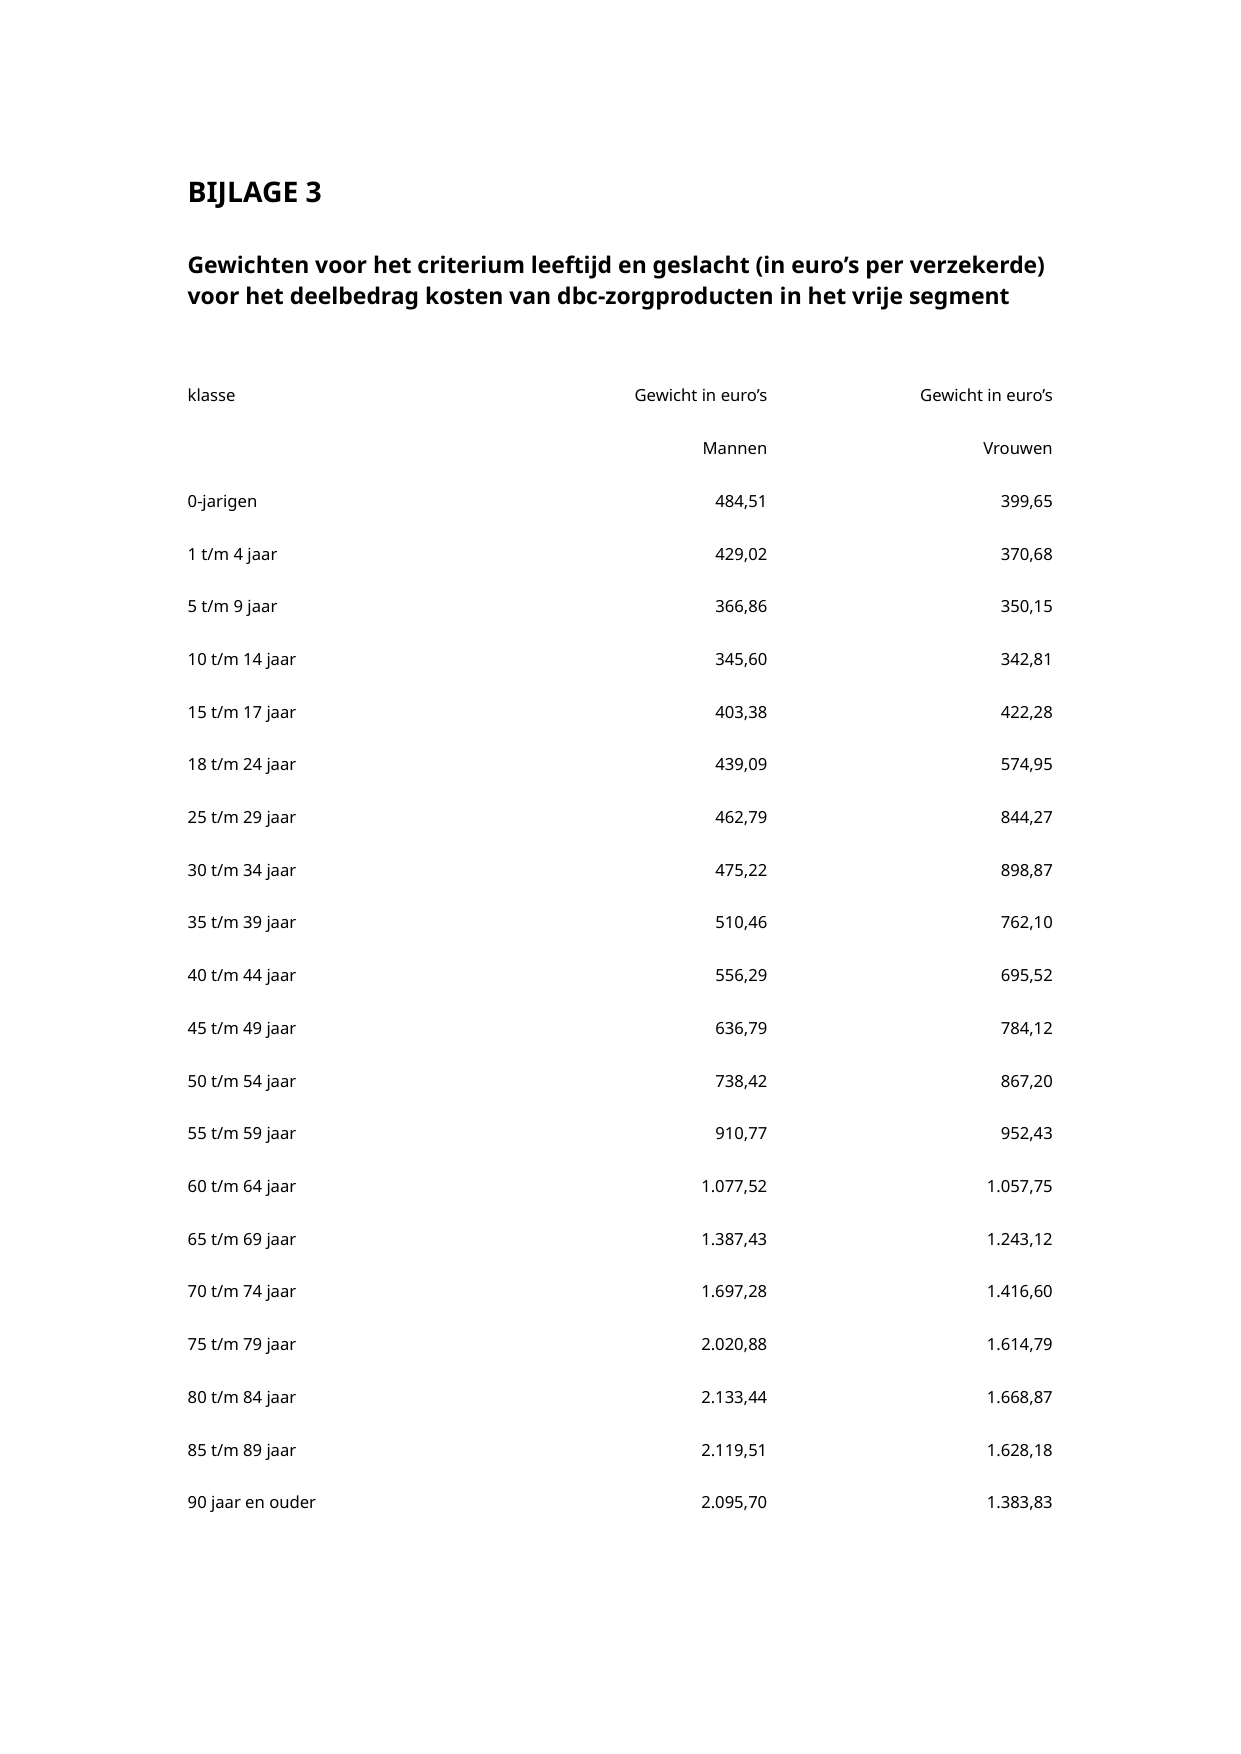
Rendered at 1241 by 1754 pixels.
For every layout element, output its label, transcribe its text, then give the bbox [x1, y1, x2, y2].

table_cell 1.383,83 [767, 1491, 1053, 1544]
table_header klasse [188, 384, 482, 489]
table_cell 422,28 [767, 700, 1053, 753]
table_cell 60 t/m 64 jaar [188, 1175, 482, 1227]
table_cell 439,09 [482, 753, 767, 806]
table_cell 10 t/m 14 jaar [188, 648, 482, 700]
table_cell 40 t/m 44 jaar [188, 964, 482, 1017]
table_cell Mannen [482, 437, 767, 489]
table_cell 2.095,70 [482, 1491, 767, 1544]
table_cell 30 t/m 34 jaar [188, 859, 482, 911]
table_cell 25 t/m 29 jaar [188, 806, 482, 858]
table_cell 45 t/m 49 jaar [188, 1017, 482, 1069]
table_cell 1.697,28 [482, 1280, 767, 1333]
table_cell 1 t/m 4 jaar [188, 542, 482, 595]
table_cell 0-jarigen [188, 490, 482, 542]
table_cell 70 t/m 74 jaar [188, 1280, 482, 1333]
table_cell 350,15 [767, 595, 1053, 648]
table_cell 844,27 [767, 806, 1053, 858]
table_cell 574,95 [767, 753, 1053, 806]
table_cell 556,29 [482, 964, 767, 1017]
table_header Gewicht in euro’s [482, 384, 767, 437]
table_cell 366,86 [482, 595, 767, 648]
table_cell 55 t/m 59 jaar [188, 1122, 482, 1175]
table_cell 429,02 [482, 542, 767, 595]
table_cell 484,51 [482, 490, 767, 542]
table_cell 952,43 [767, 1122, 1053, 1175]
table_cell 370,68 [767, 542, 1053, 595]
table_cell 399,65 [767, 490, 1053, 542]
table_cell 762,10 [767, 911, 1053, 964]
table_cell 18 t/m 24 jaar [188, 753, 482, 806]
table_cell 50 t/m 54 jaar [188, 1069, 482, 1122]
table_cell 695,52 [767, 964, 1053, 1017]
table_cell 510,46 [482, 911, 767, 964]
table_cell 1.668,87 [767, 1386, 1053, 1438]
table_cell 1.077,52 [482, 1175, 767, 1227]
table_cell 1.057,75 [767, 1175, 1053, 1227]
table_cell 1.387,43 [482, 1228, 767, 1280]
table_cell 75 t/m 79 jaar [188, 1333, 482, 1386]
table_cell 636,79 [482, 1017, 767, 1069]
table_cell 403,38 [482, 700, 767, 753]
table_cell 910,77 [482, 1122, 767, 1175]
table_cell 2.020,88 [482, 1333, 767, 1386]
subtitle Gewichten voor het criterium leeftijd en geslacht (in euro’s per verzekerde) voor het deelbedrag kosten van dbc-zorgproducten in het vrije segment [187, 249, 1053, 311]
table_cell 345,60 [482, 648, 767, 700]
subtitle BIJLAGE 3 [187, 172, 1053, 211]
table_cell 1.243,12 [767, 1228, 1053, 1280]
table_header Gewicht in euro’s [767, 384, 1053, 437]
table_cell 85 t/m 89 jaar [188, 1438, 482, 1491]
table_cell 35 t/m 39 jaar [188, 911, 482, 964]
table_cell 80 t/m 84 jaar [188, 1386, 482, 1438]
table_cell Vrouwen [767, 437, 1053, 489]
table_cell 15 t/m 17 jaar [188, 700, 482, 753]
table_cell 1.628,18 [767, 1438, 1053, 1491]
table_cell 65 t/m 69 jaar [188, 1228, 482, 1280]
table_cell 462,79 [482, 806, 767, 858]
table_cell 1.614,79 [767, 1333, 1053, 1386]
table_cell 1.416,60 [767, 1280, 1053, 1333]
table_cell 898,87 [767, 859, 1053, 911]
table_cell 5 t/m 9 jaar [188, 595, 482, 648]
table_cell 738,42 [482, 1069, 767, 1122]
table_cell 342,81 [767, 648, 1053, 700]
table_cell 784,12 [767, 1017, 1053, 1069]
table_cell 867,20 [767, 1069, 1053, 1122]
table_cell 2.133,44 [482, 1386, 767, 1438]
table_cell 2.119,51 [482, 1438, 767, 1491]
table_cell 475,22 [482, 859, 767, 911]
table_cell 90 jaar en ouder [188, 1491, 482, 1544]
